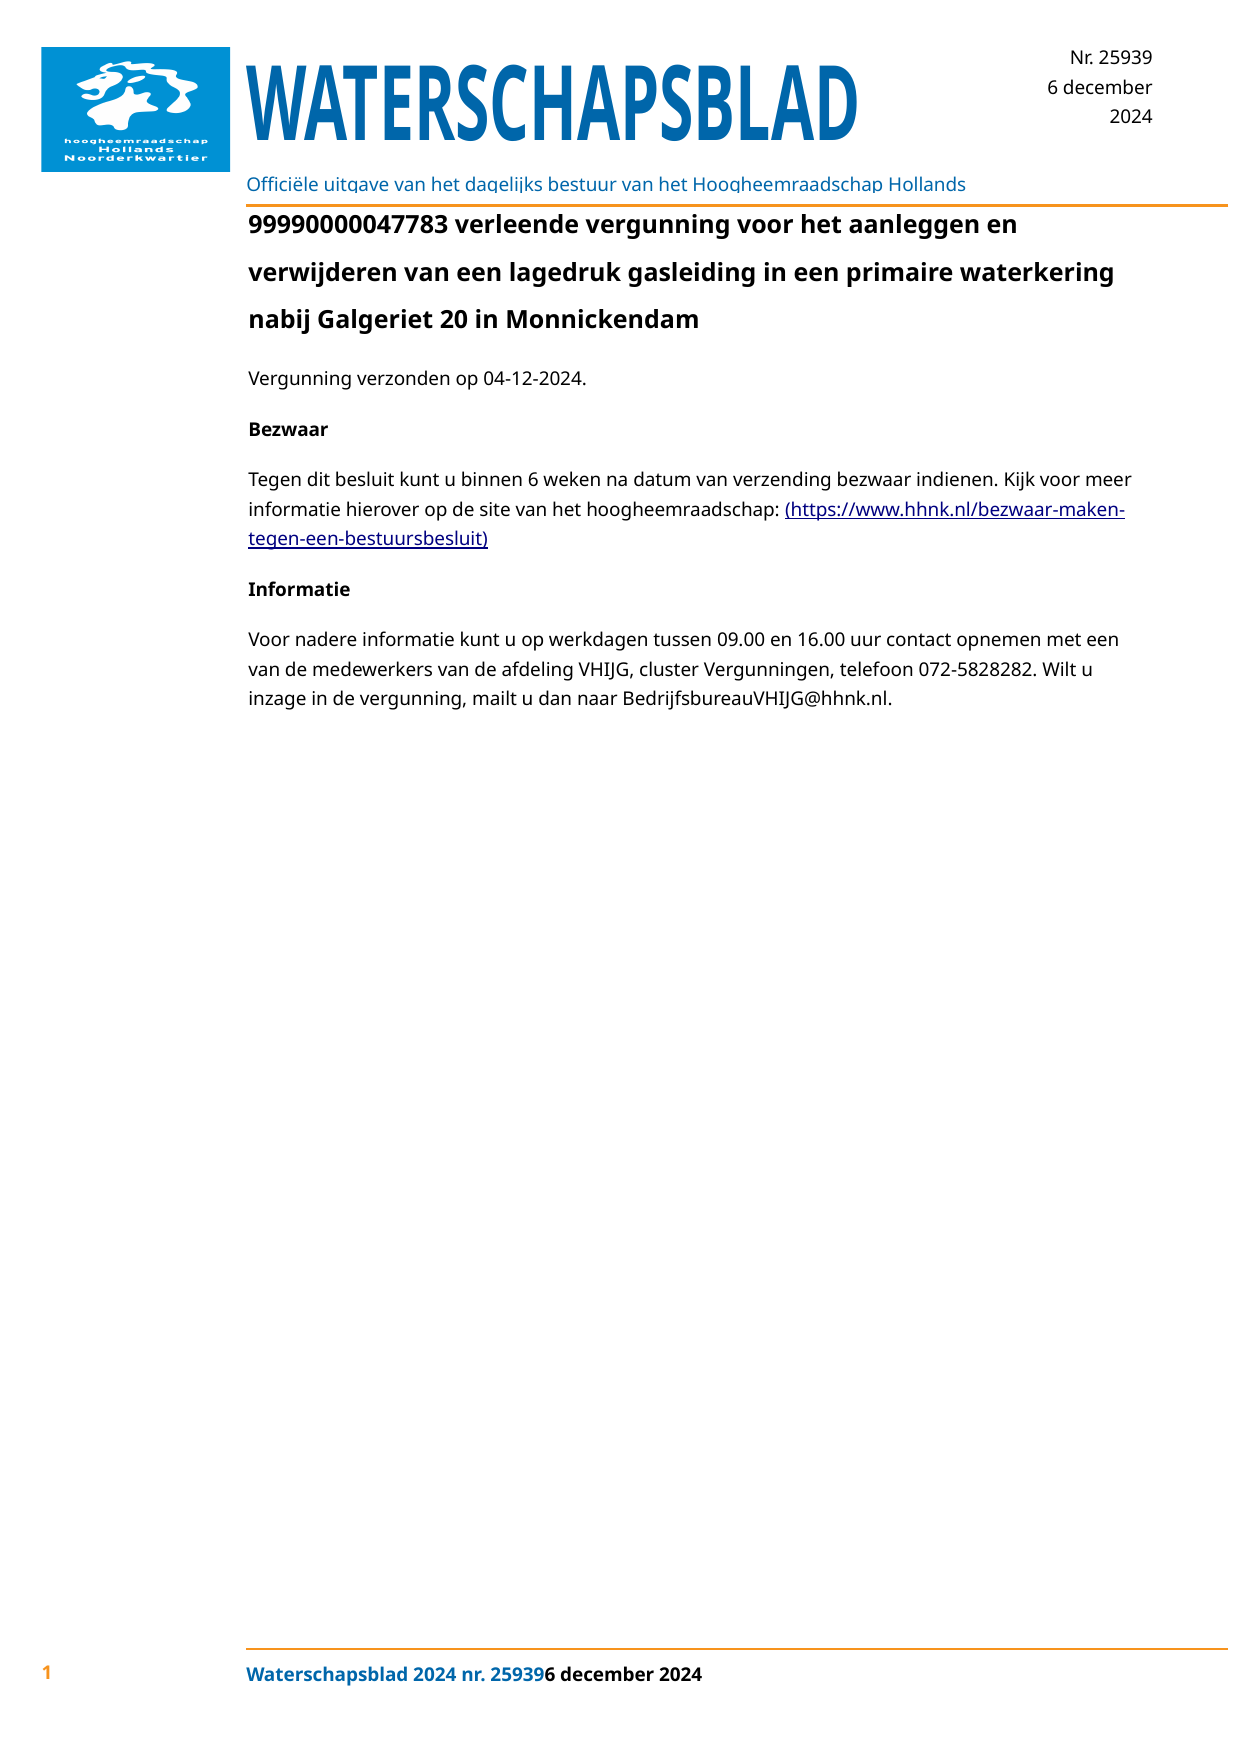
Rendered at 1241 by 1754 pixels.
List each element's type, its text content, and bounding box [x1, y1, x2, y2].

picture [78, 64, 122, 99]
text Voor nadere informatie kunt u op werkdagen tussen 09.00 en 16.00 uur contact opnemen met een van de medewerkers van de afdeling VHIJG, cluster Vergunningen, telefoon 072-5828282. Wilt u inzage in de vergunning, mailt u dan naar BedrijfsbureauVHIJG@hhnk.nl. [248, 626, 1152, 711]
text 99990000047783 verleende vergunning voor het aanleggen en verwijderen van een lagedruk gasleiding in een primaire waterkering nabij Galgeriet 20 in Monnickendam [248, 207, 1152, 336]
text Informatie [248, 576, 1152, 602]
text Bezwaar [248, 416, 1152, 442]
picture [118, 62, 197, 112]
text Vergunning verzonden op 04-12-2024. [248, 366, 1152, 391]
picture [88, 87, 157, 130]
picture [129, 76, 144, 82]
text Tegen dit besluit kunt u binnen 6 weken na datum van verzending bezwaar indienen. Kijk voor meer informatie hierover op de site van het hoogheemraadschap: (https://www.hhnk.nl/bezwaar-maken-tegen-een-bestuursbesluit) [248, 466, 1152, 551]
